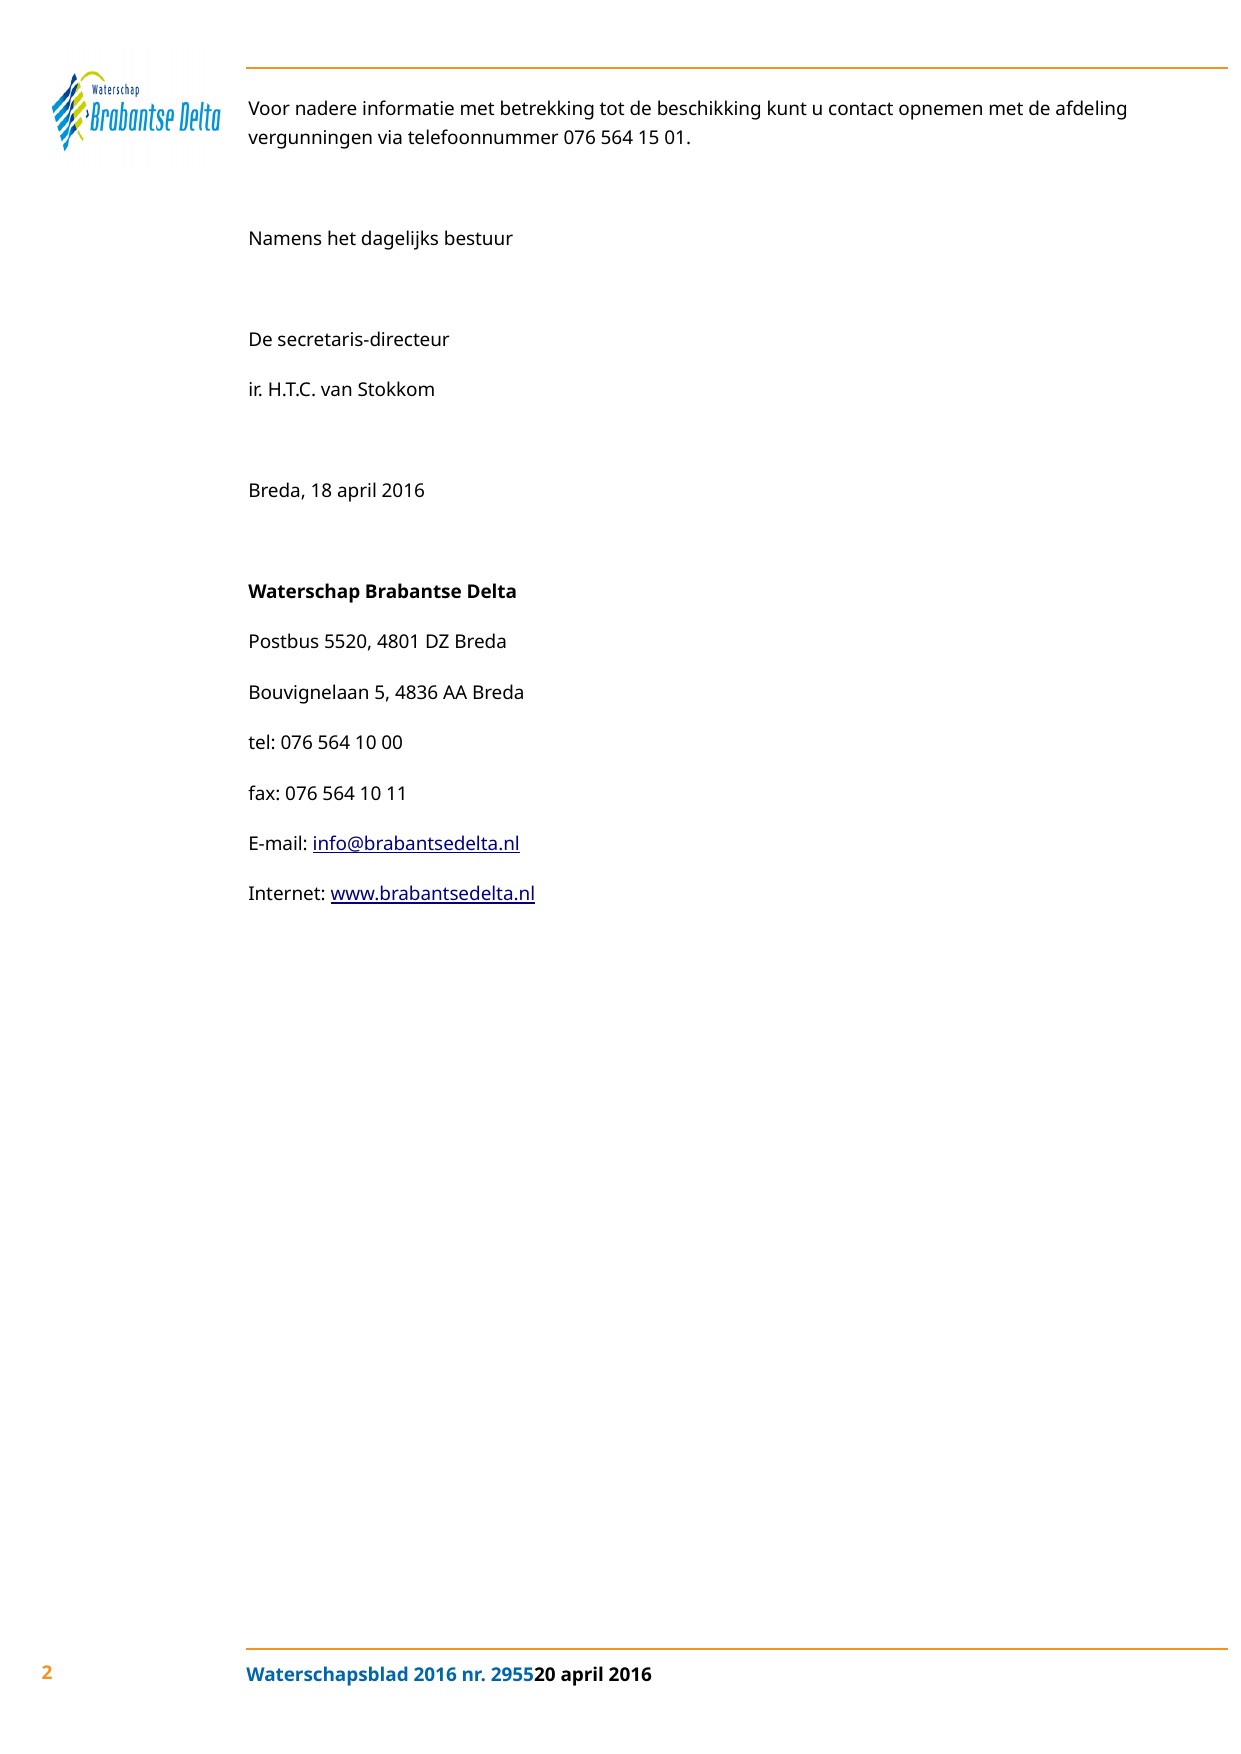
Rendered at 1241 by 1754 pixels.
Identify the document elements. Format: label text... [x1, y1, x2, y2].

text Namens het dagelijks bestuur [248, 225, 1152, 251]
text Voor nadere informatie met betrekking tot de beschikking kunt u contact opnemen met de afdeling vergunningen via telefoonnummer 076 564 15 01. [248, 95, 1152, 150]
text fax: 076 564 10 11 [248, 780, 1152, 806]
text Postbus 5520, 4801 DZ Breda [248, 628, 1152, 654]
text De secretaris-directeur [248, 326, 1152, 352]
text Bouvignelaan 5, 4836 AA Breda [248, 679, 1152, 705]
text tel: 076 564 10 00 [248, 729, 1152, 755]
text Waterschap Brabantse Delta [248, 578, 1152, 604]
text ir. H.T.C. van Stokkom [248, 376, 1152, 402]
text Breda, 18 april 2016 [248, 477, 1152, 503]
text E-mail: info@brabantsedelta.nl [248, 830, 1152, 856]
picture [41, 47, 231, 172]
text Internet: www.brabantsedelta.nl [248, 881, 1152, 906]
